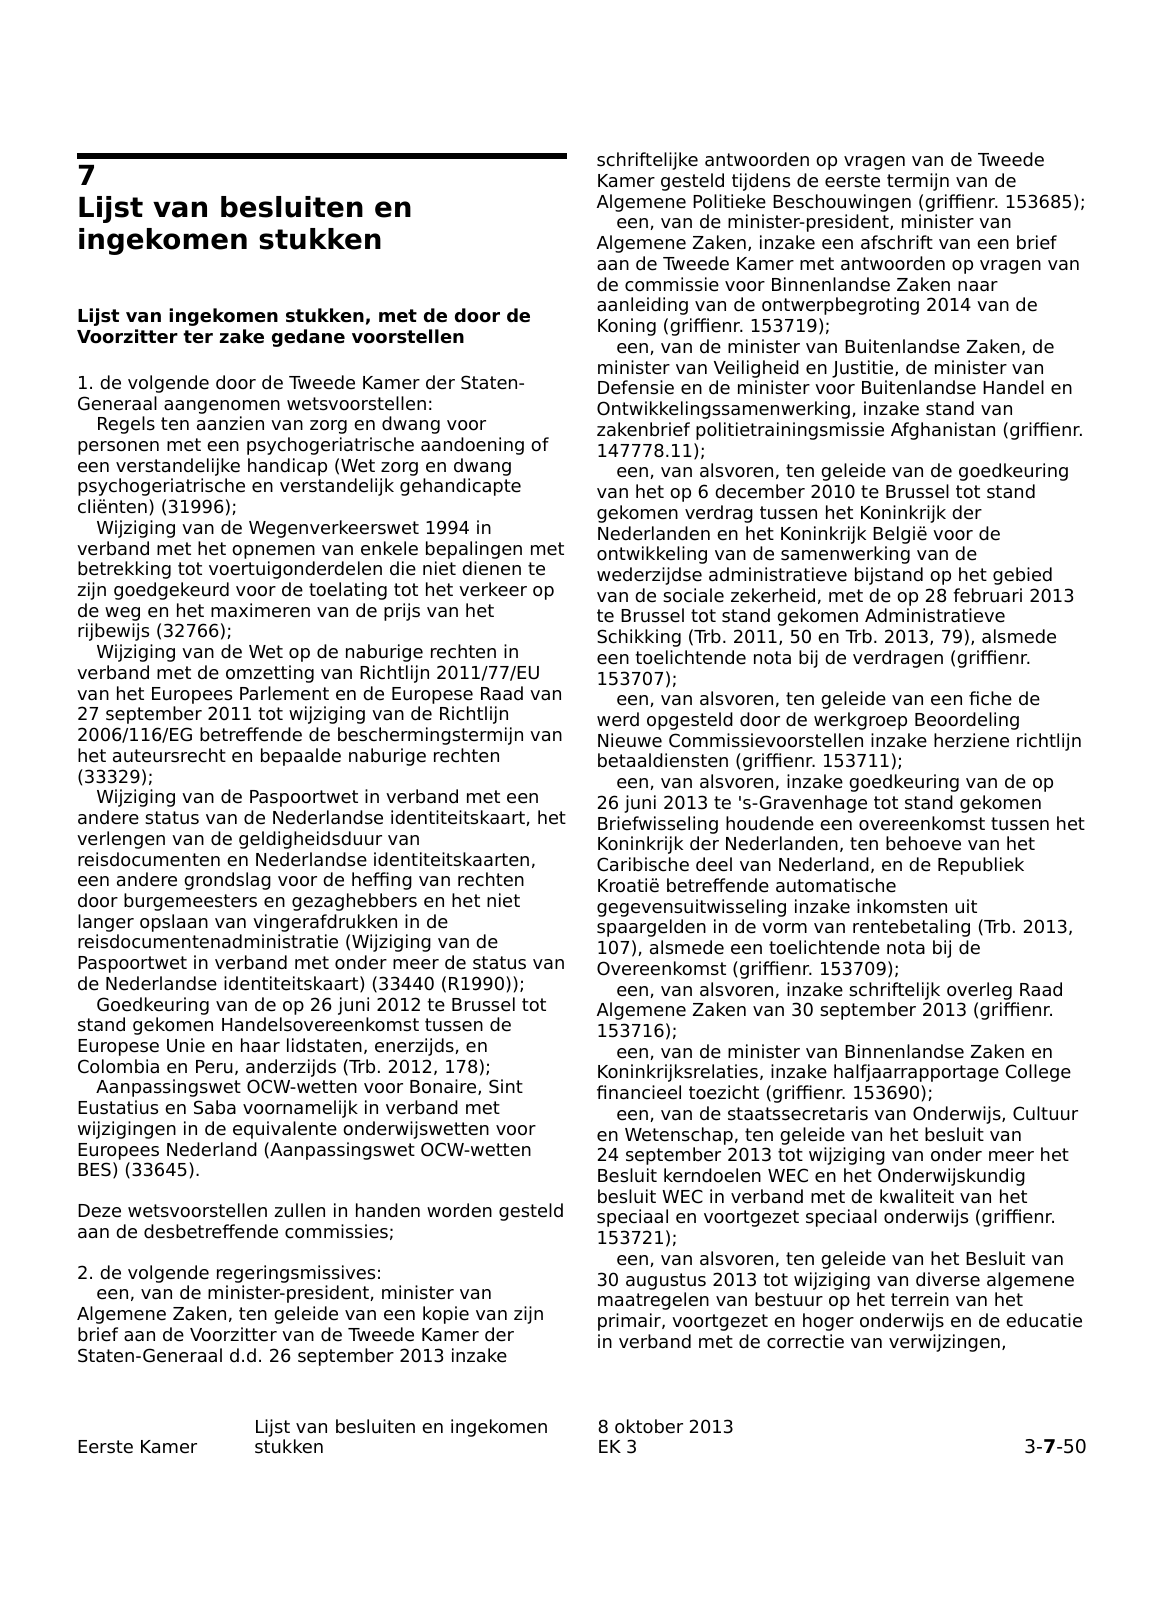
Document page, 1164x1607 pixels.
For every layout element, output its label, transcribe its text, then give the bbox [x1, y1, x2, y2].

title 7 Lijst van besluiten en ingekomen stukken [77, 159, 567, 256]
text Aanpassingswet OCW-wetten voor Bonaire, Sint Eustatius en Saba voornamelijk in verband met wijzigingen in de equivalente onderwijswetten voor Europees Nederland (Aanpassingswet OCW-wetten BES) (33645). [77, 1077, 567, 1181]
text een, van alsvoren, ten geleide van de goedkeuring van het op 6 december 2010 te Brussel tot stand gekomen verdrag tussen het Koninkrijk der Nederlanden en het Koninkrijk België voor de ontwikkeling van de samenwerking van de wederzijdse administratieve bijstand op het gebied van de sociale zekerheid, met de op 28 februari 2013 te Brussel tot stand gekomen Administratieve Schikking (Trb. 2011, 50 en Trb. 2013, 79), alsmede een toelichtende nota bij de verdragen (griffienr. 153707); [596, 461, 1087, 689]
subtitle Lijst van ingekomen stukken, met de door de Voorzitter ter zake gedane voorstellen [77, 306, 567, 348]
text een, van alsvoren, ten geleide van een fiche de werd opgesteld door de werkgroep Beoordeling Nieuwe Commissievoorstellen inzake herziene richtlijn betaaldiensten (griffienr. 153711); [596, 689, 1087, 772]
text een, van de minister-president, minister van Algemene Zaken, inzake een afschrift van een brief aan de Tweede Kamer met antwoorden op vragen van de commissie voor Binnenlandse Zaken naar aanleiding van de ontwerpbegroting 2014 van de Koning (griffienr. 153719); [596, 212, 1087, 337]
text een, van alsvoren, inzake schriftelijk overleg Raad Algemene Zaken van 30 september 2013 (griffienr. 153716); [596, 979, 1087, 1042]
text Regels ten aanzien van zorg en dwang voor personen met een psychogeriatrische aandoening of een verstandelijke handicap (Wet zorg en dwang psychogeriatrische en verstandelijk gehandicapte cliënten) (31996); [77, 414, 567, 518]
text een, van de minister van Binnenlandse Zaken en Koninkrijksrelaties, inzake halfjaarrapportage College financieel toezicht (griffienr. 153690); [596, 1042, 1087, 1104]
text een, van de staatssecretaris van Onderwijs, Cultuur en Wetenschap, ten geleide van het besluit van 24 september 2013 tot wijziging van onder meer het Besluit kerndoelen WEC en het Onderwijskundig besluit WEC in verband met de kwaliteit van het speciaal en voortgezet speciaal onderwijs (griffienr. 153721); [596, 1104, 1087, 1249]
text schriftelijke antwoorden op vragen van de Tweede Kamer gesteld tijdens de eerste termijn van de Algemene Politieke Beschouwingen (griffienr. 153685); [596, 150, 1087, 212]
text Wijziging van de Paspoortwet in verband met een andere status van de Nederlandse identiteitskaart, het verlengen van de geldigheidsduur van reisdocumenten en Nederlandse identiteitskaarten, een andere grondslag voor de heffing van rechten door burgemeesters en gezaghebbers en het niet langer opslaan van vingerafdrukken in de reisdocumentenadministratie (Wijziging van de Paspoortwet in verband met onder meer de status van de Nederlandse identiteitskaart) (33440 (R1990)); [77, 787, 567, 994]
text Wijziging van de Wegenverkeerswet 1994 in verband met het opnemen van enkele bepalingen met betrekking tot voertuigonderdelen die niet dienen te zijn goedgekeurd voor de toelating tot het verkeer op de weg en het maximeren van de prijs van het rijbewijs (32766); [77, 518, 567, 642]
text een, van de minister van Buitenlandse Zaken, de minister van Veiligheid en Justitie, de minister van Defensie en de minister voor Buitenlandse Handel en Ontwikkelingssamenwerking, inzake stand van zakenbrief politietrainingsmissie Afghanistan (griffienr. 147778.11); [596, 337, 1087, 461]
text 2. de volgende regeringsmissives: [77, 1262, 567, 1283]
text Deze wetsvoorstellen zullen in handen worden gesteld aan de desbetreffende commissies; [77, 1201, 567, 1242]
text Goedkeuring van de op 26 juni 2012 te Brussel tot stand gekomen Handelsovereenkomst tussen de Europese Unie en haar lidstaten, enerzijds, en Colombia en Peru, anderzijds (Trb. 2012, 178); [77, 994, 567, 1077]
text een, van alsvoren, ten geleide van het Besluit van 30 augustus 2013 tot wijziging van diverse algemene maatregelen van bestuur op het terrein van het primair, voortgezet en hoger onderwijs en de educatie in verband met de correctie van verwijzingen, [596, 1249, 1087, 1352]
text een, van de minister-president, minister van Algemene Zaken, ten geleide van een kopie van zijn brief aan de Voorzitter van de Tweede Kamer der Staten-Generaal d.d. 26 september 2013 inzake [77, 1283, 567, 1366]
text Wijziging van de Wet op de naburige rechten in verband met de omzetting van Richtlijn 2011/77/EU van het Europees Parlement en de Europese Raad van 27 september 2011 tot wijziging van de Richtlijn 2006/116/EG betreffende de beschermingstermijn van het auteursrecht en bepaalde naburige rechten (33329); [77, 642, 567, 787]
text 1. de volgende door de Tweede Kamer der Staten-Generaal aangenomen wetsvoorstellen: [77, 373, 567, 414]
text een, van alsvoren, inzake goedkeuring van de op 26 juni 2013 te 's-Gravenhage tot stand gekomen Briefwisseling houdende een overeenkomst tussen het Koninkrijk der Nederlanden, ten behoeve van het Caribische deel van Nederland, en de Republiek Kroatië betreffende automatische gegevensuitwisseling inzake inkomsten uit spaargelden in de vorm van rentebetaling (Trb. 2013, 107), alsmede een toelichtende nota bij de Overeenkomst (griffienr. 153709); [596, 772, 1087, 979]
